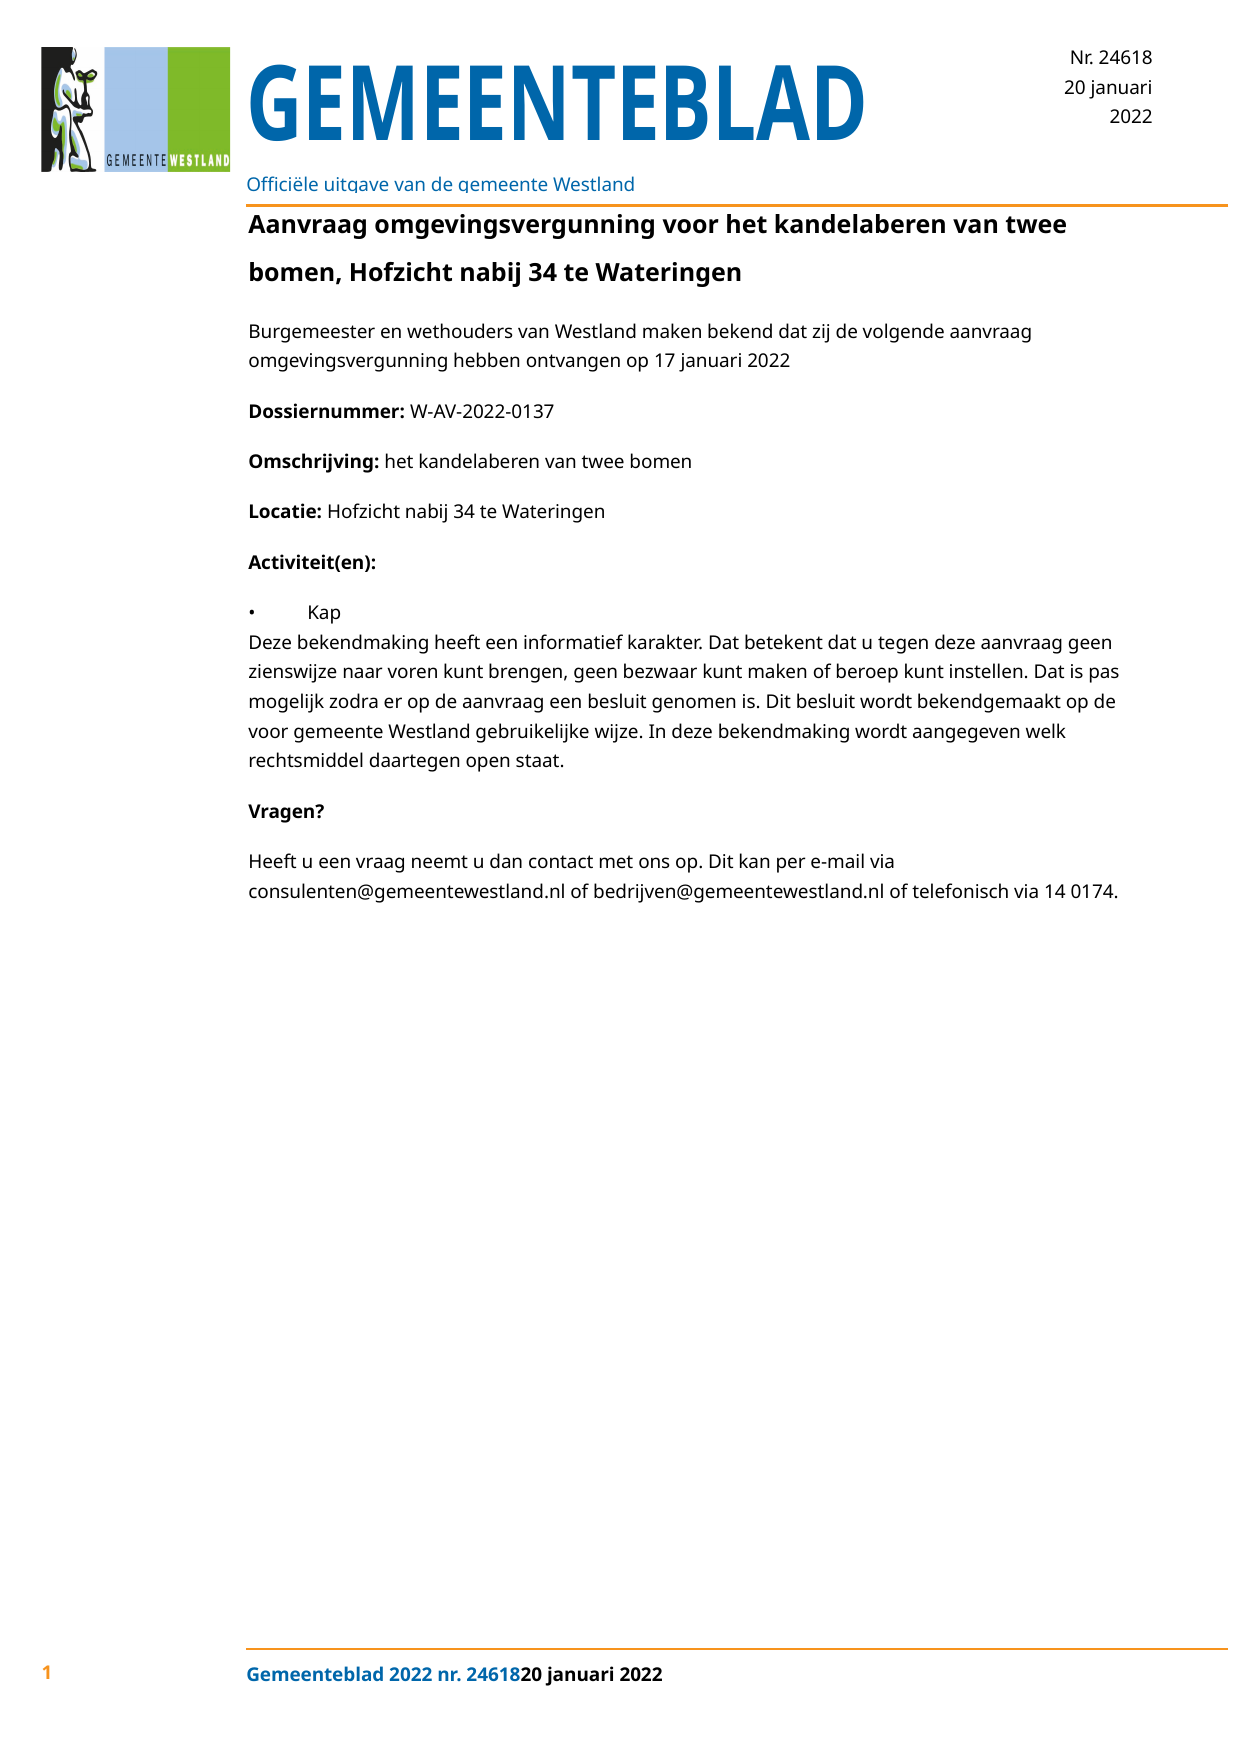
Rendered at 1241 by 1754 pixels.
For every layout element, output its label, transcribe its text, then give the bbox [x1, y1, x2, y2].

text Aanvraag omgevingsvergunning voor het kandelaberen van twee bomen, Hofzicht nabij 34 te Wateringen [248, 207, 1152, 288]
text Heeft u een vraag neemt u dan contact met ons op. Dit kan per e-mail via consulenten@gemeentewestland.nl of bedrijven@gemeentewestland.nl of telefonisch via 14 0174. [248, 848, 1152, 904]
text Locatie: Hofzicht nabij 34 te Wateringen [248, 499, 1152, 524]
text Omschrijving: het kandelaberen van twee bomen [248, 448, 1152, 474]
text Burgemeester en wethouders van Westland maken bekend dat zij de volgende aanvraag omgevingsvergunning hebben ontvangen op 17 januari 2022 [248, 318, 1152, 373]
text Activiteit(en): [248, 549, 1152, 575]
text Vragen? [248, 798, 1152, 824]
text Dossiernummer: W-AV-2022-0137 [248, 398, 1152, 424]
picture [41, 47, 231, 172]
list Kap [248, 599, 1152, 625]
text Deze bekendmaking heeft een informatief karakter. Dat betekent dat u tegen deze aanvraag geen zienswijze naar voren kunt brengen, geen bezwaar kunt maken of beroep kunt instellen. Dat is pas mogelijk zodra er op de aanvraag een besluit genomen is. Dit besluit wordt bekendgemaakt op de voor gemeente Westland gebruikelijke wijze. In deze bekendmaking wordt aangegeven welk rechtsmiddel daartegen open staat. [248, 629, 1152, 773]
